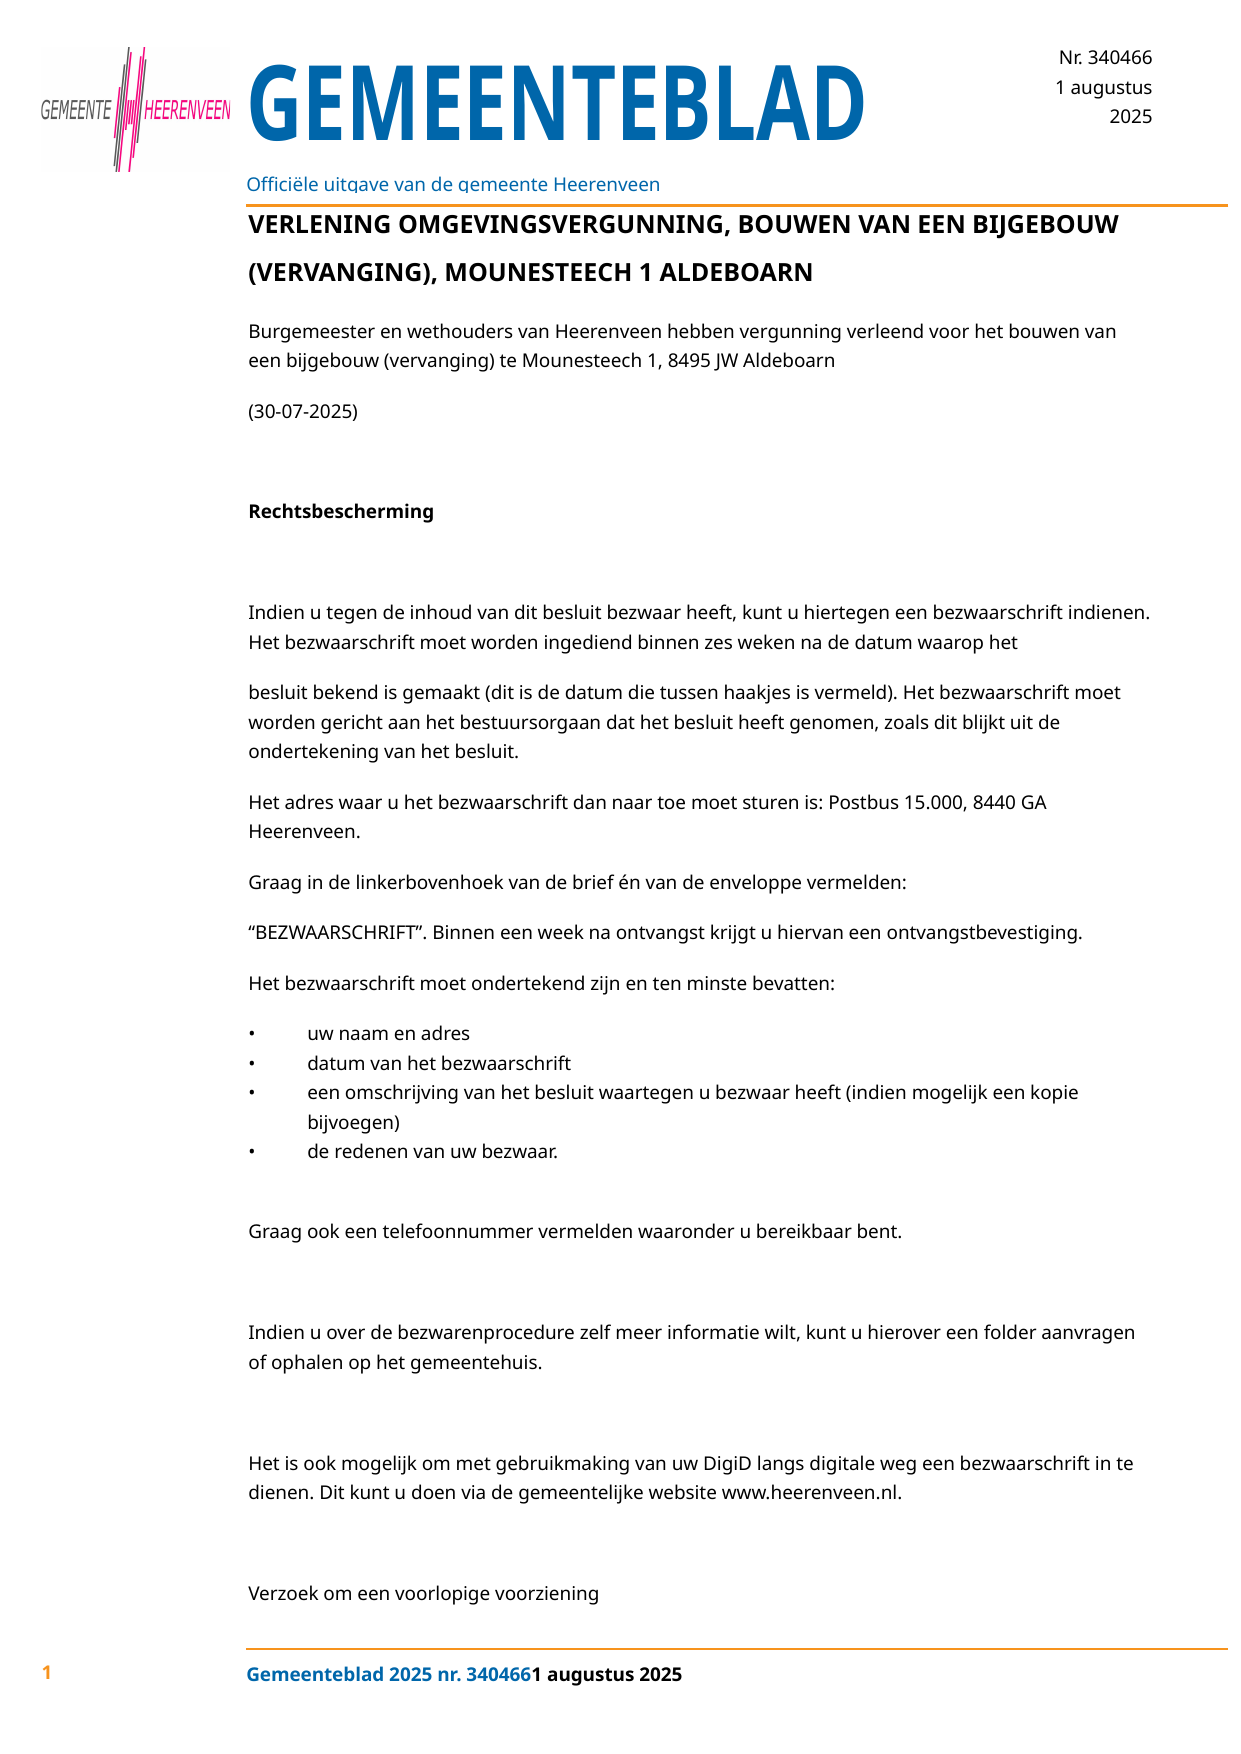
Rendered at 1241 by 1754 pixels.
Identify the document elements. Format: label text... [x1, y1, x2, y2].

text (30-07-2025) [248, 398, 1152, 424]
list datum van het bezwaarschrift [248, 1050, 1152, 1076]
text besluit bekend is gemaakt (dit is de datum die tussen haakjes is vermeld). Het bezwaarschrift moet worden gericht aan het bestuursorgaan dat het besluit heeft genomen, zoals dit blijkt uit de ondertekening van het besluit. [248, 679, 1152, 764]
text Graag ook een telefoonnummer vermelden waaronder u bereikbaar bent. [248, 1219, 1152, 1244]
text Graag in de linkerbovenhoek van de brief én van de enveloppe vermelden: [248, 869, 1152, 895]
text Het adres waar u het bezwaarschrift dan naar toe moet sturen is: Postbus 15.000, 8440 GA Heerenveen. [248, 789, 1152, 844]
text Verzoek om een voorlopige voorziening [248, 1580, 1152, 1606]
text VERLENING OMGEVINGSVERGUNNING, BOUWEN VAN EEN BIJGEBOUW (VERVANGING), MOUNESTEECH 1 ALDEBOARN [248, 207, 1152, 288]
list uw naam en adres [248, 1020, 1152, 1046]
list de redenen van uw bezwaar. [248, 1139, 1152, 1164]
text “BEZWAARSCHRIFT”. Binnen een week na ontvangst krijgt u hiervan een ontvangstbevestiging. [248, 919, 1152, 945]
text Het is ook mogelijk om met gebruikmaking van uw DigiD langs digitale weg een bezwaarschrift in te dienen. Dit kunt u doen via de gemeentelijke website www.heerenveen.nl. [248, 1450, 1152, 1505]
text Burgemeester en wethouders van Heerenveen hebben vergunning verleend voor het bouwen van een bijgebouw (vervanging) te Mounesteech 1, 8495 JW Aldeboarn [248, 318, 1152, 373]
text Indien u over de bezwarenprocedure zelf meer informatie wilt, kunt u hierover een folder aanvragen of ophalen op het gemeentehuis. [248, 1319, 1152, 1375]
list een omschrijving van het besluit waartegen u bezwaar heeft (indien mogelijk een kopie bijvoegen) [248, 1079, 1152, 1135]
text Het bezwaarschrift moet ondertekend zijn en ten minste bevatten: [248, 970, 1152, 996]
text Rechtsbescherming [248, 499, 1152, 524]
picture [41, 47, 231, 172]
text Indien u tegen de inhoud van dit besluit bezwaar heeft, kunt u hiertegen een bezwaarschrift indienen. Het bezwaarschrift moet worden ingediend binnen zes weken na de datum waarop het [248, 599, 1152, 655]
